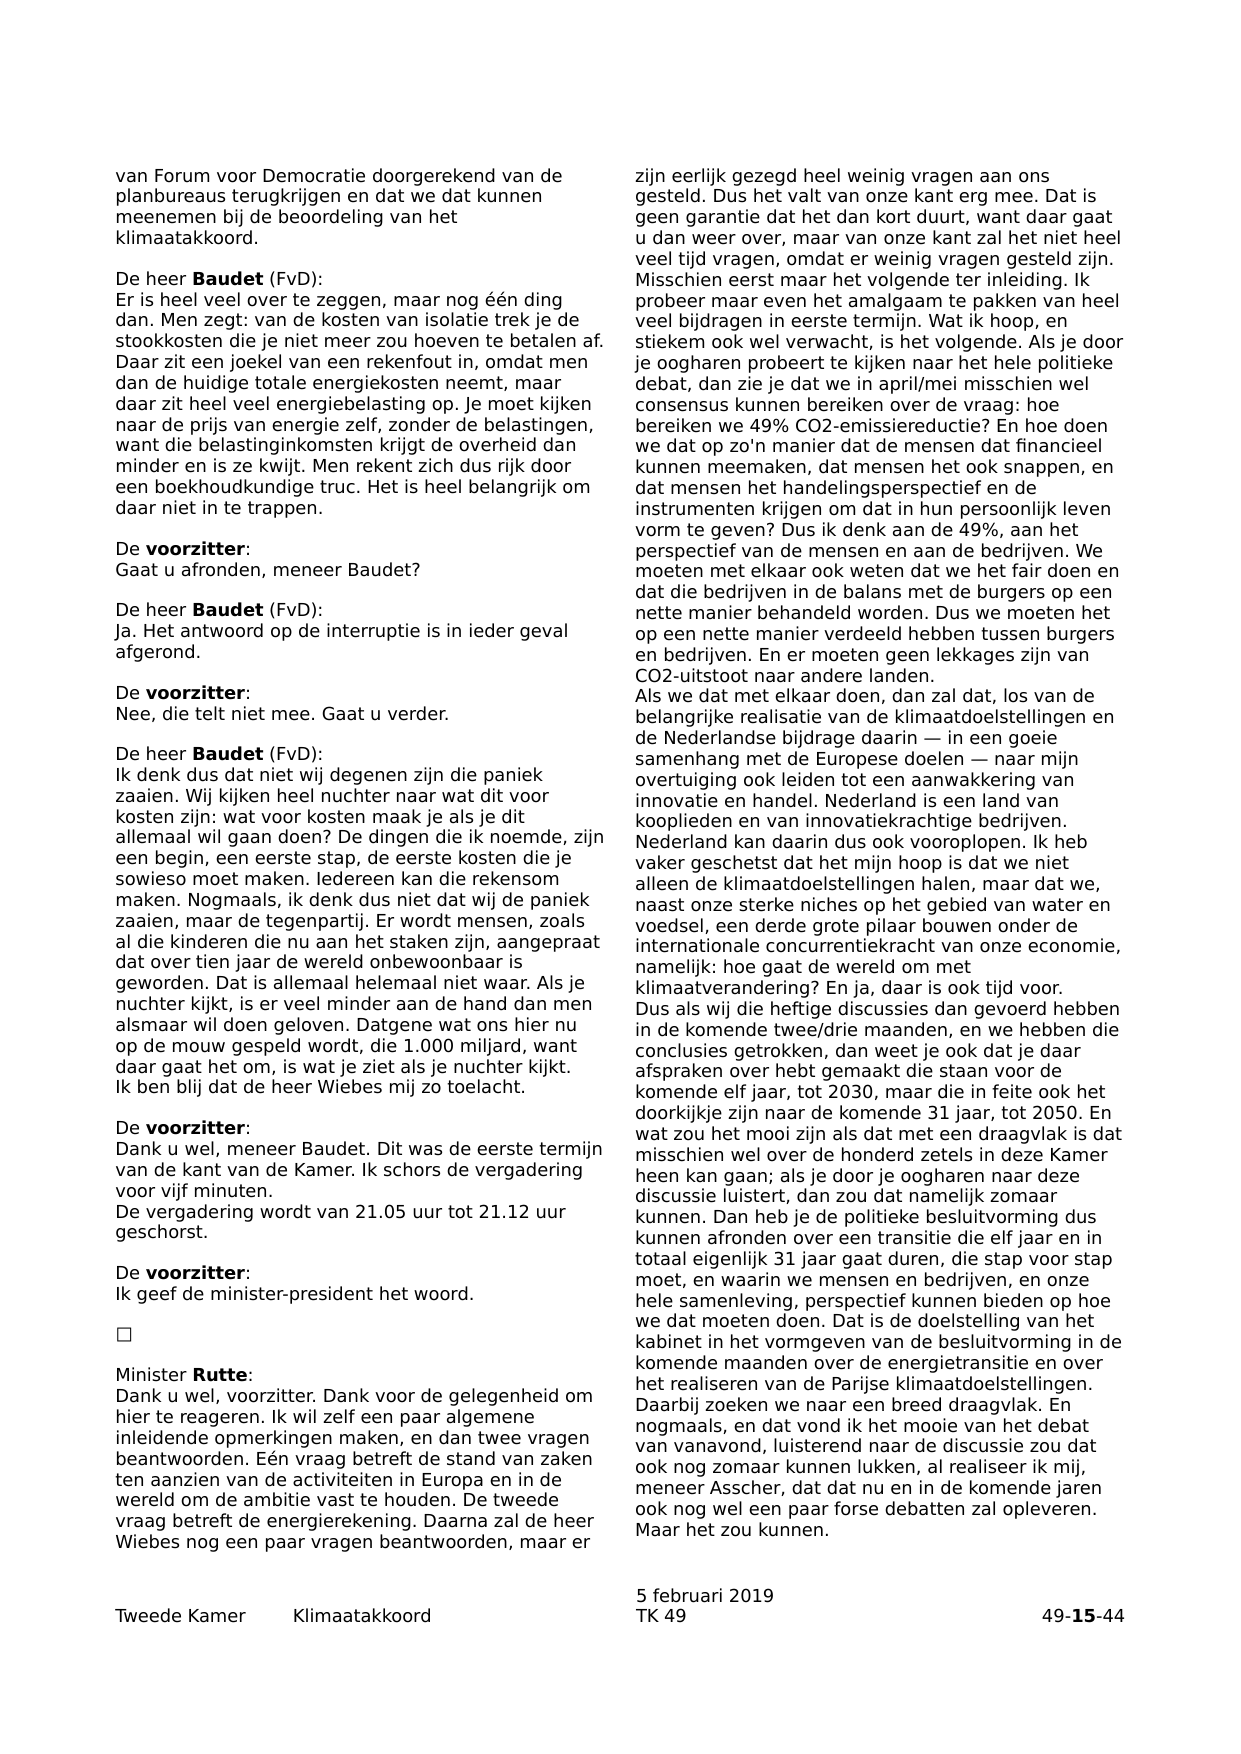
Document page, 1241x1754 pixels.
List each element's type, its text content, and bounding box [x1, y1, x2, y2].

text De voorzitter: [115, 1263, 605, 1284]
text Nee, die telt niet mee. Gaat u verder. [115, 703, 605, 724]
text De vergadering wordt van 21.05 uur tot 21.12 uur geschorst. [115, 1201, 605, 1243]
text zijn eerlijk gezegd heel weinig vragen aan ons gesteld. Dus het valt van onze kant erg mee. Dat is geen garantie dat het dan kort duurt, want daar gaat u dan weer over, maar van onze kant zal het niet heel veel tijd vragen, omdat er weinig vragen gesteld zijn. [635, 165, 1125, 269]
text Gaat u afronden, meneer Baudet? [115, 559, 605, 580]
text Ja. Het antwoord op de interruptie is in ieder geval afgerond. [115, 621, 605, 662]
text Er is heel veel over te zeggen, maar nog één ding dan. Men zegt: van de kosten van isolatie trek je de stookkosten die je niet meer zou hoeven te betalen af. Daar zit een joekel van een rekenfout in, omdat men dan de huidige totale energiekosten neemt, maar daar zit heel veel energiebelasting op. Je moet kijken naar de prijs van energie zelf, zonder de belastingen, want die belastinginkomsten krijgt de overheid dan minder en is ze kwijt. Men rekent zich dus rijk door een boekhoudkundige truc. Het is heel belangrijk om daar niet in te trappen. [115, 289, 605, 518]
text Minister Rutte: [115, 1365, 605, 1386]
text ⬜ [115, 1324, 605, 1345]
text Dank u wel, meneer Baudet. Dit was de eerste termijn van de kant van de Kamer. Ik schors de vergadering voor vijf minuten. [115, 1139, 605, 1201]
text Dank u wel, voorzitter. Dank voor de gelegenheid om hier te reageren. Ik wil zelf een paar algemene inleidende opmerkingen maken, en dan twee vragen beantwoorden. Eén vraag betreft de stand van zaken ten aanzien van de activiteiten in Europa en in de wereld om de ambitie vast te houden. De tweede vraag betreft de energierekening. Daarna zal de heer Wiebes nog een paar vragen beantwoorden, maar er [115, 1386, 605, 1553]
text van Forum voor Democratie doorgerekend van de planbureaus terugkrijgen en dat we dat kunnen meenemen bij de beoordeling van het klimaatakkoord. [115, 165, 605, 249]
text De voorzitter: [115, 1118, 605, 1139]
text De heer Baudet (FvD): [115, 600, 605, 621]
text De heer Baudet (FvD): [115, 269, 605, 289]
text Ik ben blij dat de heer Wiebes mij zo toelacht. [115, 1077, 605, 1098]
text Als we dat met elkaar doen, dan zal dat, los van de belangrijke realisatie van de klimaatdoelstellingen en de Nederlandse bijdrage daarin — in een goeie samenhang met de Europese doelen — naar mijn overtuiging ook leiden tot een aanwakkering van innovatie en handel. Nederland is een land van kooplieden en van innovatiekrachtige bedrijven. Nederland kan daarin dus ook vooroplopen. Ik heb vaker geschetst dat het mijn hoop is dat we niet alleen de klimaatdoelstellingen halen, maar dat we, naast onze sterke niches op het gebied van water en voedsel, een derde grote pilaar bouwen onder de internationale concurrentiekracht van onze economie, namelijk: hoe gaat de wereld om met klimaatverandering? En ja, daar is ook tijd voor. [635, 686, 1125, 999]
text De voorzitter: [115, 682, 605, 703]
text Dus als wij die heftige discussies dan gevoerd hebben in de komende twee/drie maanden, en we hebben die conclusies getrokken, dan weet je ook dat je daar afspraken over hebt gemaakt die staan voor de komende elf jaar, tot 2030, maar die in feite ook het doorkijkje zijn naar de komende 31 jaar, tot 2050. En wat zou het mooi zijn als dat met een draagvlak is dat misschien wel over de honderd zetels in deze Kamer heen kan gaan; als je door je oogharen naar deze discussie luistert, dan zou dat namelijk zomaar kunnen. Dan heb je de politieke besluitvorming dus kunnen afronden over een transitie die elf jaar en in totaal eigenlijk 31 jaar gaat duren, die stap voor stap moet, en waarin we mensen en bedrijven, en onze hele samenleving, perspectief kunnen bieden op hoe we dat moeten doen. Dat is de doelstelling van het kabinet in het vormgeven van de besluitvorming in de komende maanden over de energietransitie en over het realiseren van de Parijse klimaatdoelstellingen. Daarbij zoeken we naar een breed draagvlak. En nogmaals, en dat vond ik het mooie van het debat van vanavond, luisterend naar de discussie zou dat ook nog zomaar kunnen lukken, al realiseer ik mij, meneer Asscher, dat dat nu en in de komende jaren ook nog wel een paar forse debatten zal opleveren. Maar het zou kunnen. [635, 999, 1125, 1540]
text De voorzitter: [115, 538, 605, 559]
text Misschien eerst maar het volgende ter inleiding. Ik probeer maar even het amalgaam te pakken van heel veel bijdragen in eerste termijn. Wat ik hoop, en stiekem ook wel verwacht, is het volgende. Als je door je oogharen probeert te kijken naar het hele politieke debat, dan zie je dat we in april/mei misschien wel consensus kunnen bereiken over de vraag: hoe bereiken we 49% CO2-emissiereductie? En hoe doen we dat op zo'n manier dat de mensen dat financieel kunnen meemaken, dat mensen het ook snappen, en dat mensen het handelingsperspectief en de instrumenten krijgen om dat in hun persoonlijk leven vorm te geven? Dus ik denk aan de 49%, aan het perspectief van de mensen en aan de bedrijven. We moeten met elkaar ook weten dat we het fair doen en dat die bedrijven in de balans met de burgers op een nette manier behandeld worden. Dus we moeten het op een nette manier verdeeld hebben tussen burgers en bedrijven. En er moeten geen lekkages zijn van CO2-uitstoot naar andere landen. [635, 269, 1125, 686]
text Ik geef de minister-president het woord. [115, 1284, 605, 1304]
text De heer Baudet (FvD): [115, 744, 605, 765]
text Ik denk dus dat niet wij degenen zijn die paniek zaaien. Wij kijken heel nuchter naar wat dit voor kosten zijn: wat voor kosten maak je als je dit allemaal wil gaan doen? De dingen die ik noemde, zijn een begin, een eerste stap, de eerste kosten die je sowieso moet maken. Iedereen kan die rekensom maken. Nogmaals, ik denk dus niet dat wij de paniek zaaien, maar de tegenpartij. Er wordt mensen, zoals al die kinderen die nu aan het staken zijn, aangepraat dat over tien jaar de wereld onbewoonbaar is geworden. Dat is allemaal helemaal niet waar. Als je nuchter kijkt, is er veel minder aan de hand dan men alsmaar wil doen geloven. Datgene wat ons hier nu op de mouw gespeld wordt, die 1.000 miljard, want daar gaat het om, is wat je ziet als je nuchter kijkt. [115, 765, 605, 1077]
